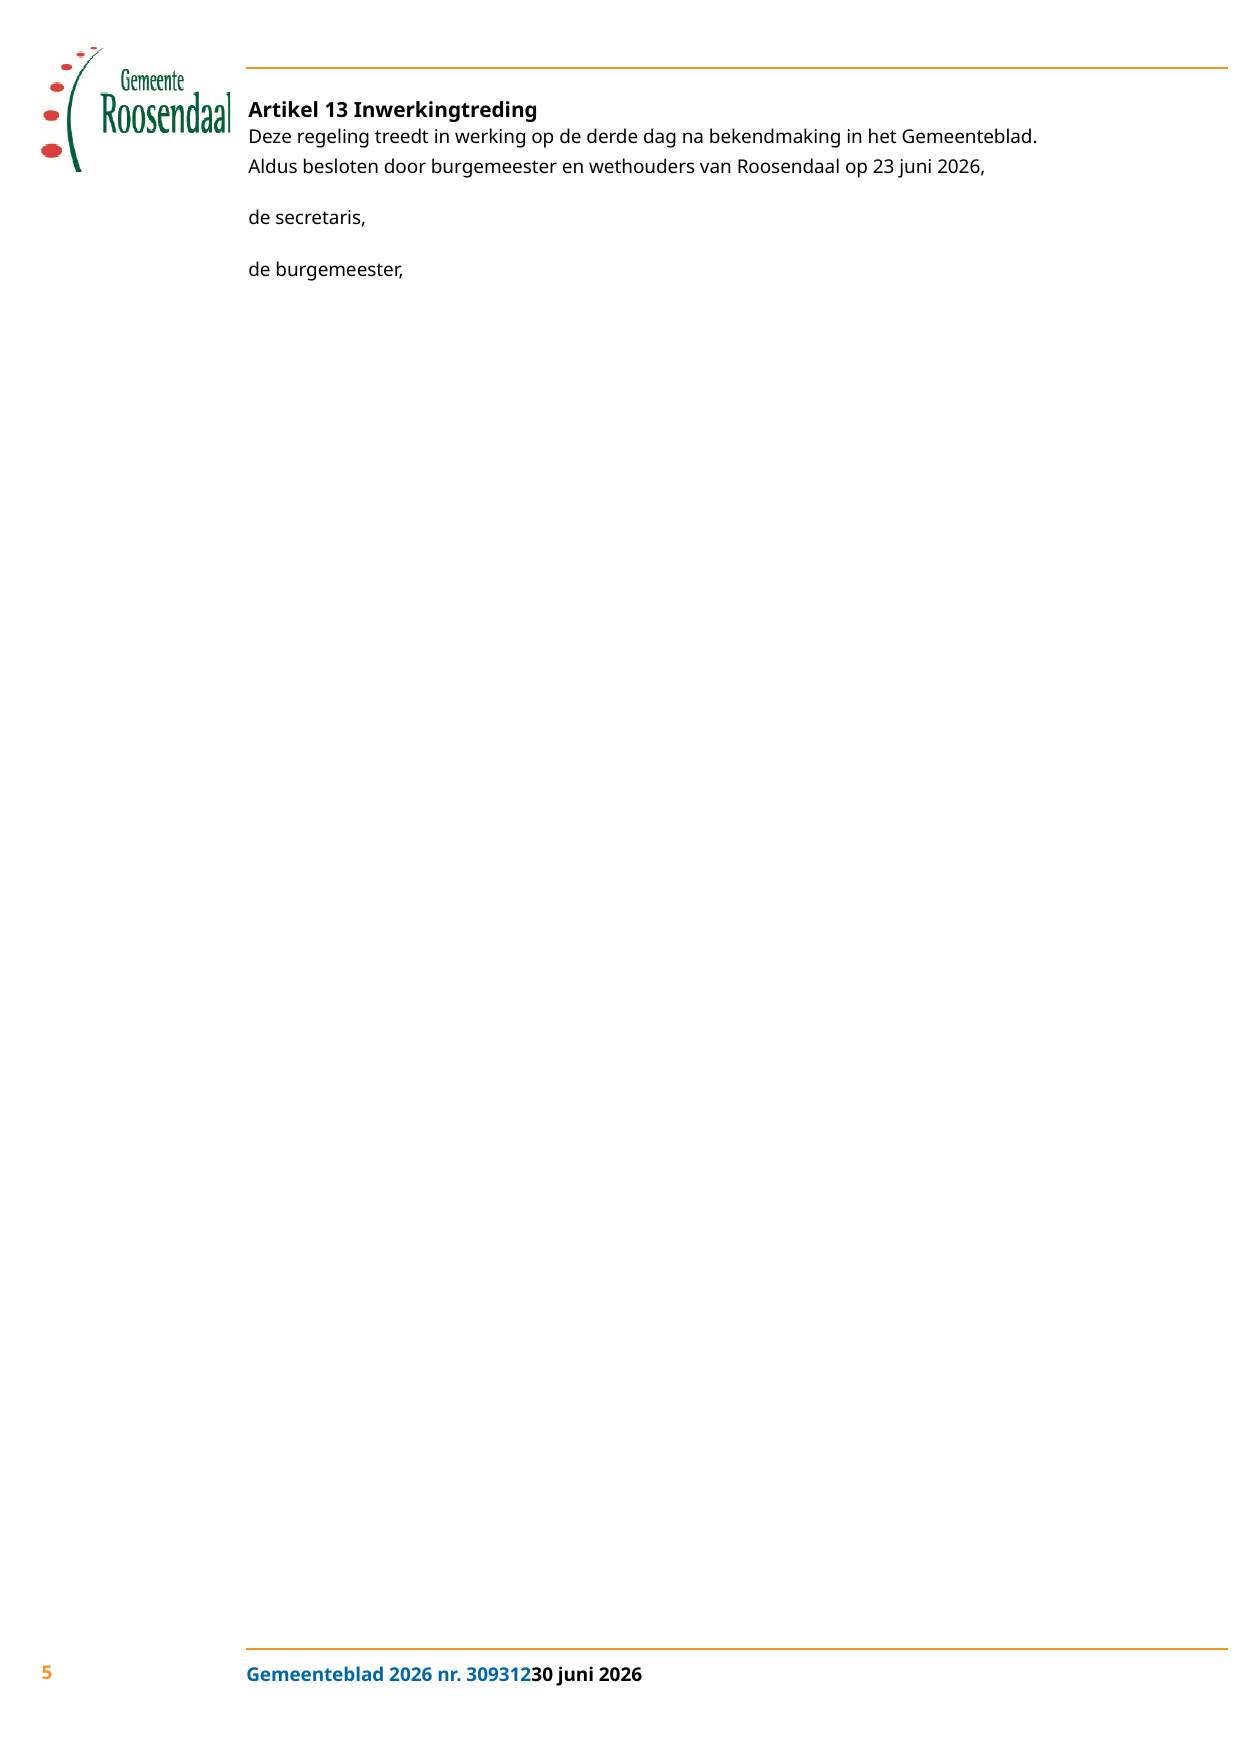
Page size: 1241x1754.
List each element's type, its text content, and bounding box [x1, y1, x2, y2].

text Artikel 13 Inwerkingtreding [248, 95, 1152, 123]
text Aldus besloten door burgemeester en wethouders van Roosendaal op 23 juni 2026, [248, 153, 1152, 178]
text de burgemeester, [248, 256, 1152, 281]
text Deze regeling treedt in werking op de derde dag na bekendmaking in het Gemeenteblad. [248, 123, 1152, 149]
text de secretaris, [248, 204, 1152, 230]
picture [41, 47, 231, 172]
